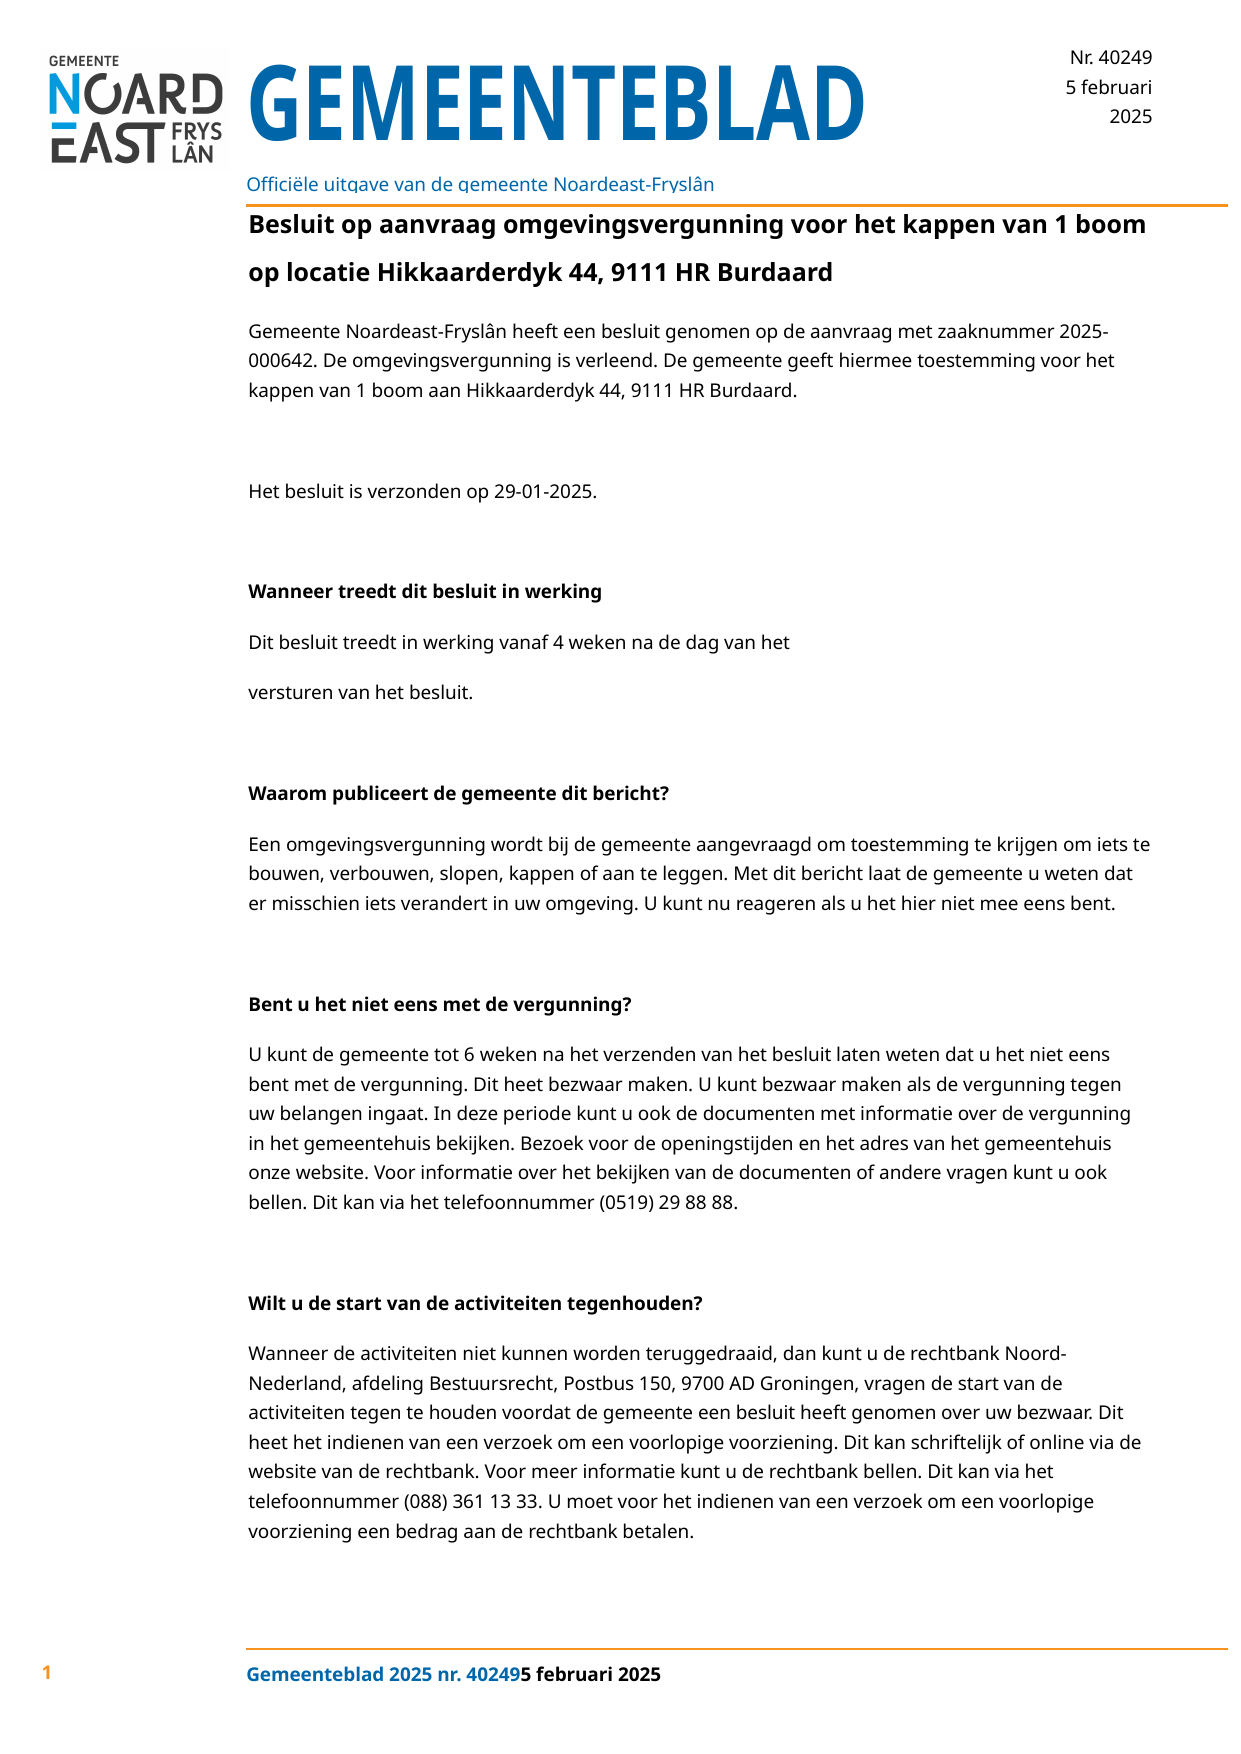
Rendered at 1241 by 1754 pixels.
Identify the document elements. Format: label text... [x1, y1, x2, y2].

text Het besluit is verzonden op 29-01-2025. [248, 478, 1152, 504]
text Dit besluit treedt in werking vanaf 4 weken na de dag van het [248, 629, 1152, 655]
text Waarom publiceert de gemeente dit bericht? [248, 780, 1152, 806]
text Bent u het niet eens met de vergunning? [248, 991, 1152, 1017]
text Besluit op aanvraag omgevingsvergunning voor het kappen van 1 boom op locatie Hikkaarderdyk 44, 9111 HR Burdaard [248, 207, 1152, 288]
text Een omgevingsvergunning wordt bij de gemeente aangevraagd om toestemming te krijgen om iets te bouwen, verbouwen, slopen, kappen of aan te leggen. Met dit bericht laat de gemeente u weten dat er misschien iets verandert in uw omgeving. U kunt nu reageren als u het hier niet mee eens bent. [248, 831, 1152, 916]
text Wilt u de start van de activiteiten tegenhouden? [248, 1290, 1152, 1316]
text Wanneer treedt dit besluit in werking [248, 579, 1152, 604]
text versturen van het besluit. [248, 679, 1152, 705]
text Gemeente Noardeast-Fryslân heeft een besluit genomen op de aanvraag met zaaknummer 2025-000642. De omgevingsvergunning is verleend. De gemeente geeft hiermee toestemming voor het kappen van 1 boom aan Hikkaarderdyk 44, 9111 HR Burdaard. [248, 318, 1152, 403]
picture [41, 47, 231, 172]
text U kunt de gemeente tot 6 weken na het verzenden van het besluit laten weten dat u het niet eens bent met de vergunning. Dit heet bezwaar maken. U kunt bezwaar maken als de vergunning tegen uw belangen ingaat. In deze periode kunt u ook de documenten met informatie over de vergunning in het gemeentehuis bekijken. Bezoek voor de openingstijden en het adres van het gemeentehuis onze website. Voor informatie over het bekijken van de documenten of andere vragen kunt u ook bellen. Dit kan via het telefoonnummer (0519) 29 88 88. [248, 1041, 1152, 1215]
text Wanneer de activiteiten niet kunnen worden teruggedraaid, dan kunt u de rechtbank Noord-Nederland, afdeling Bestuursrecht, Postbus 150, 9700 AD Groningen, vragen de start van de activiteiten tegen te houden voordat de gemeente een besluit heeft genomen over uw bezwaar. Dit heet het indienen van een verzoek om een voorlopige voorziening. Dit kan schriftelijk of online via de website van de rechtbank. Voor meer informatie kunt u de rechtbank bellen. Dit kan via het telefoonnummer (088) 361 13 33. U moet voor het indienen van een verzoek om een voorlopige voorziening een bedrag aan de rechtbank betalen. [248, 1340, 1152, 1544]
